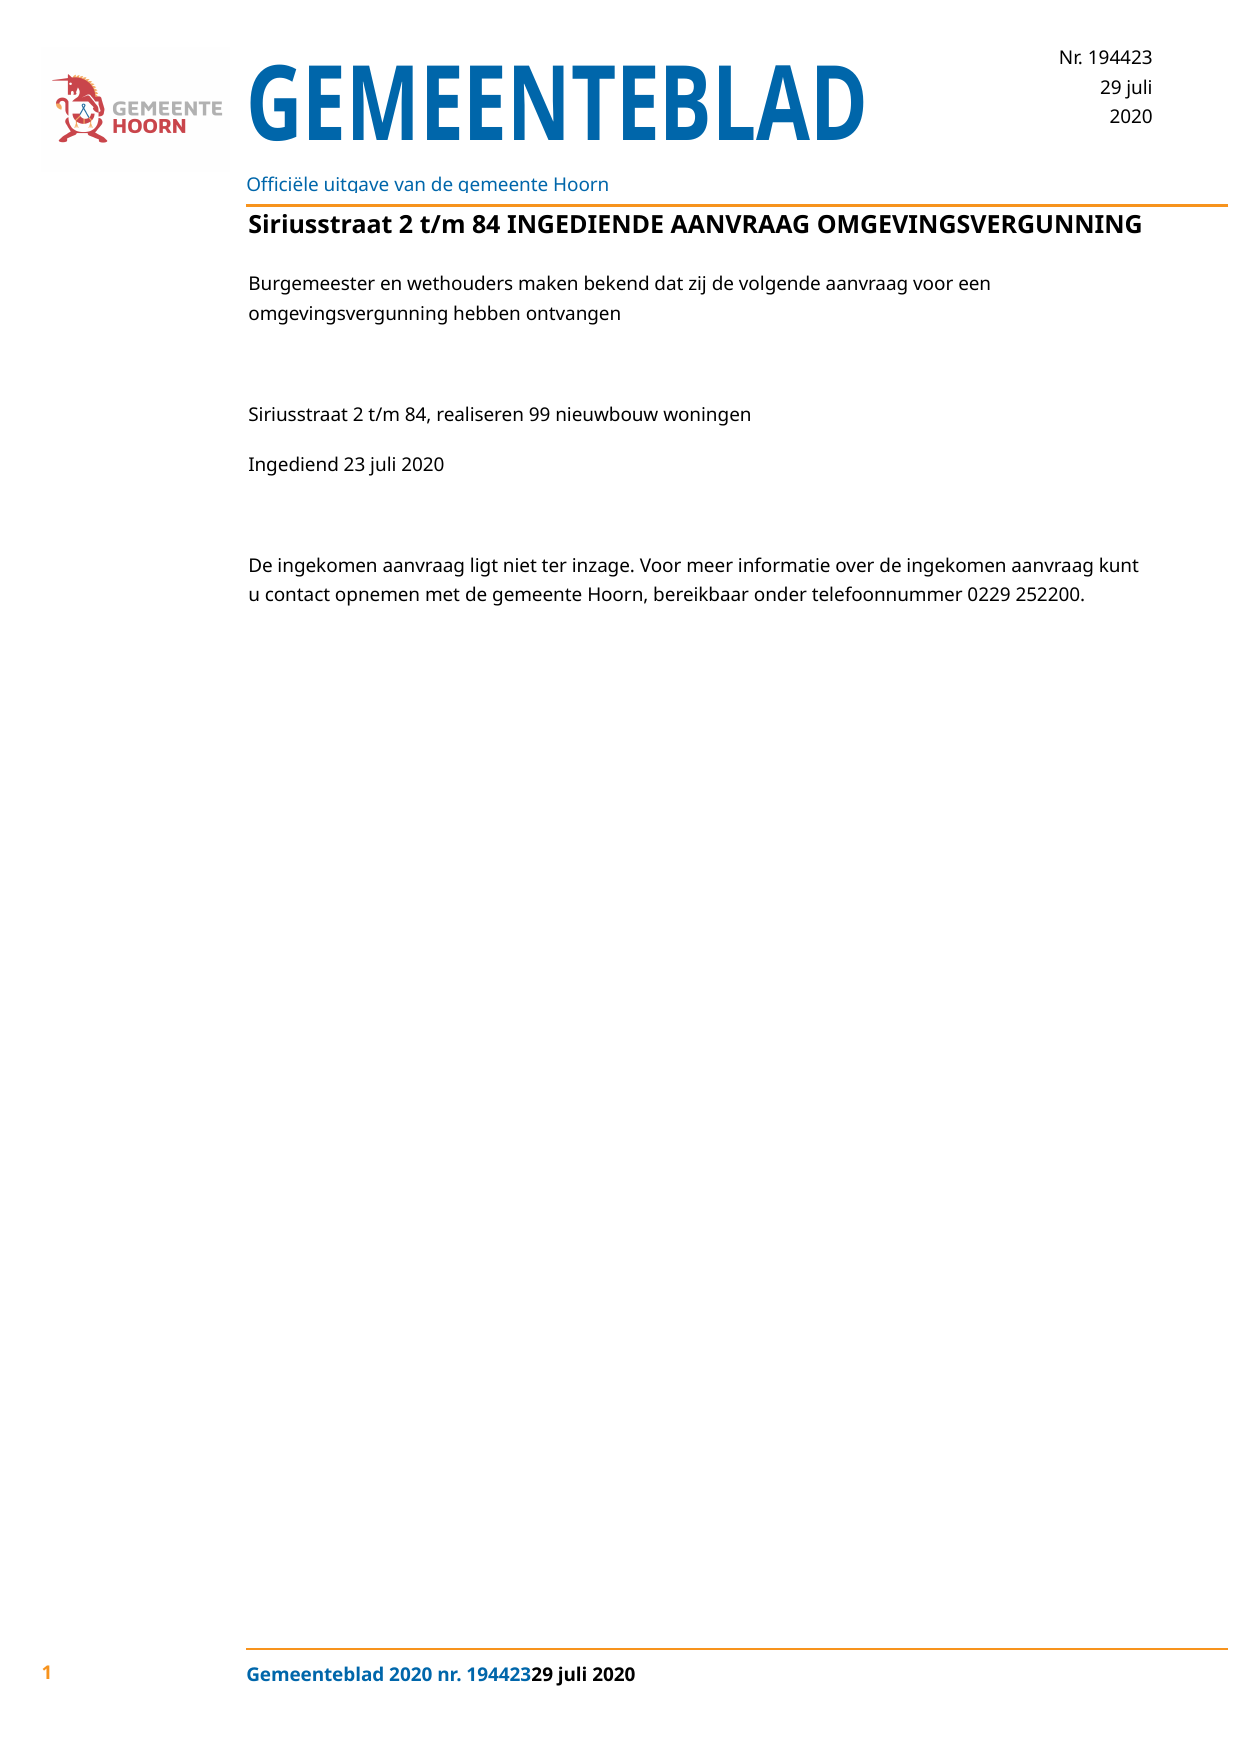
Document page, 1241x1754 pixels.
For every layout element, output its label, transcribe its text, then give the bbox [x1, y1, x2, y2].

text Ingediend 23 juli 2020 [248, 451, 1152, 477]
text Siriusstraat 2 t/m 84 INGEDIENDE AANVRAAG OMGEVINGSVERGUNNING [248, 207, 1152, 241]
text Burgemeester en wethouders maken bekend dat zij de volgende aanvraag voor een omgevingsvergunning hebben ontvangen [248, 270, 1152, 326]
text Siriusstraat 2 t/m 84, realiseren 99 nieuwbouw woningen [248, 401, 1152, 426]
text De ingekomen aanvraag ligt niet ter inzage. Voor meer informatie over de ingekomen aanvraag kunt u contact opnemen met de gemeente Hoorn, bereikbaar onder telefoonnummer 0229 252200. [248, 552, 1152, 607]
picture [41, 47, 231, 172]
